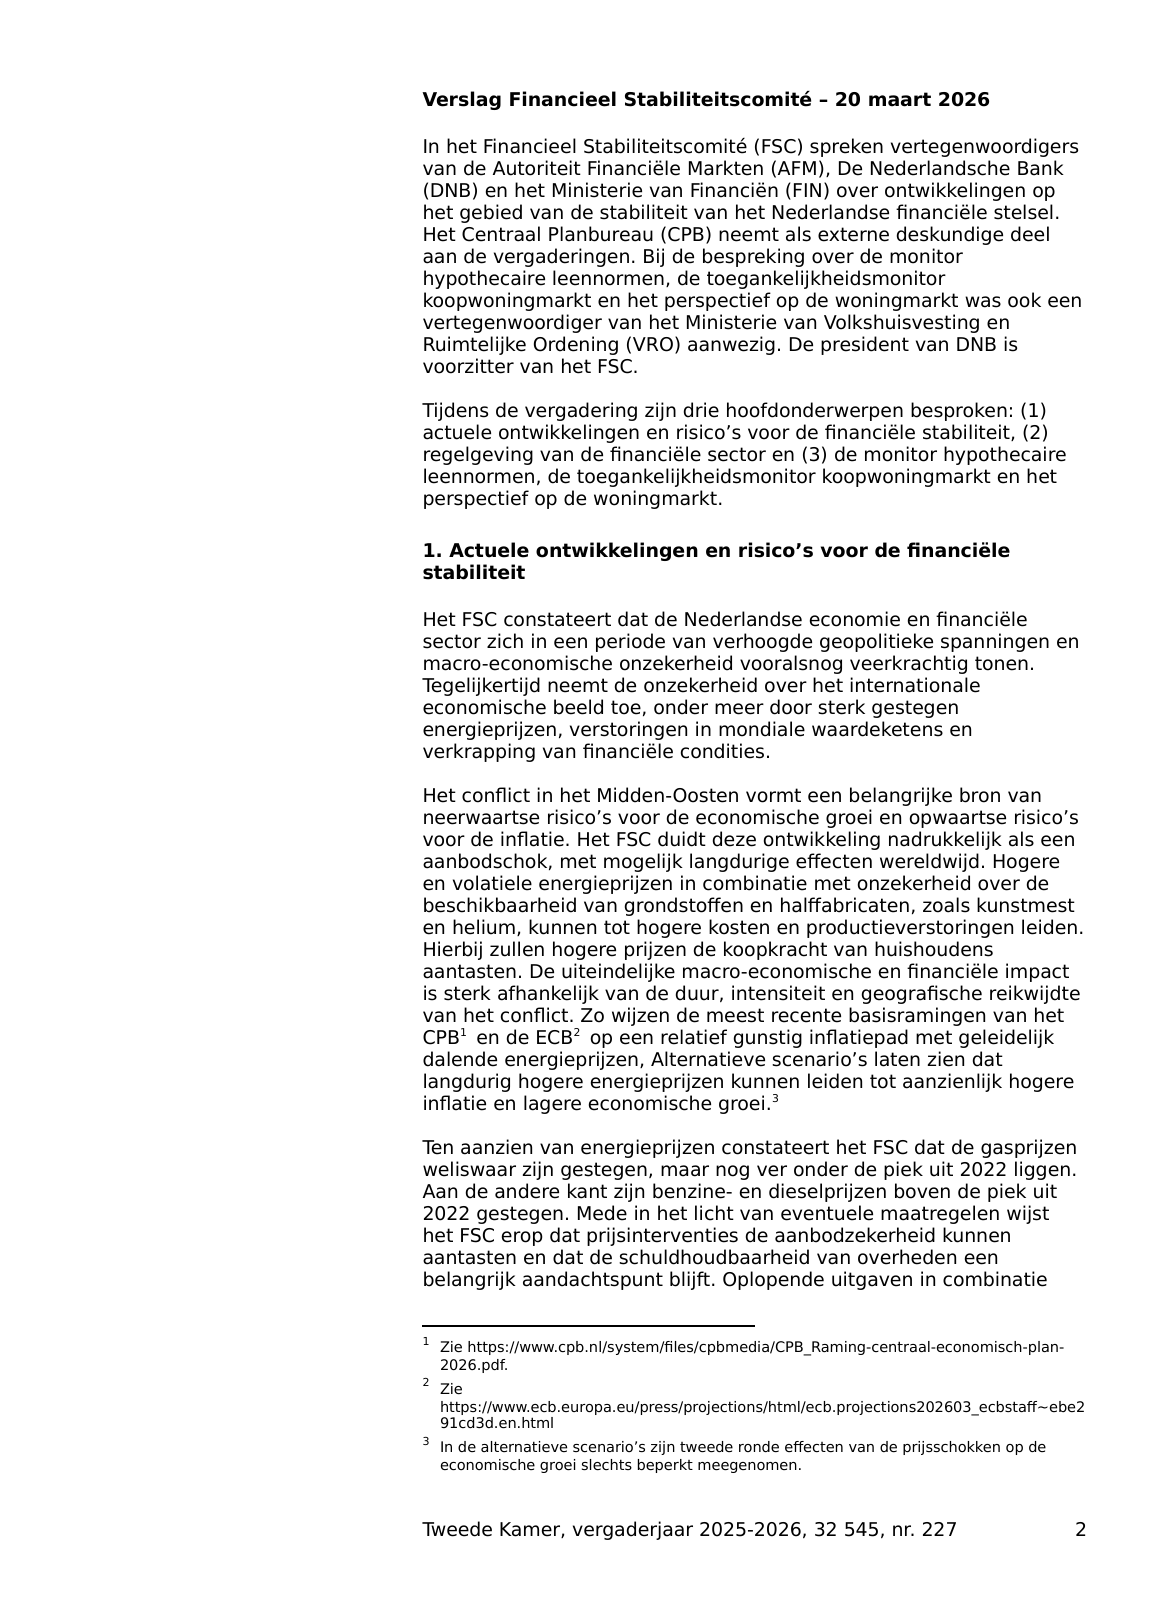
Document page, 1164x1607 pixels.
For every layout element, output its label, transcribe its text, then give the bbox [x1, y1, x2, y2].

text Zie https://www.cpb.nl/system/files/cpbmedia/CPB_Raming-centraal-economisch-plan-2026.pdf. [422, 1335, 1087, 1374]
text Zie https://www.ecb.europa.eu/press/projections/html/ecb.projections202603_ecbstaff~ebe291cd3d.en.html [422, 1377, 1087, 1432]
subtitle Verslag Financieel Stabiliteitscomité – 20 maart 2026 [422, 89, 1087, 111]
text Tijdens de vergadering zijn drie hoofdonderwerpen besproken: (1) actuele ontwikkelingen en risico’s voor de financiële stabiliteit, (2) regelgeving van de financiële sector en (3) de monitor hypothecaire leennormen, de toegankelijkheidsmonitor koopwoningmarkt en het perspectief op de woningmarkt. [422, 400, 1087, 510]
text Het conflict in het Midden-Oosten vormt een belangrijke bron van neerwaartse risico’s voor de economische groei en opwaartse risico’s voor de inflatie. Het FSC duidt deze ontwikkeling nadrukkelijk als een aanbodschok, met mogelijk langdurige effecten wereldwijd. Hogere en volatiele energieprijzen in combinatie met onzekerheid over de beschikbaarheid van grondstoffen en halffabricaten, zoals kunstmest en helium, kunnen tot hogere kosten en productieverstoringen leiden. Hierbij zullen hogere prijzen de koopkracht van huishoudens aantasten. De uiteindelijke macro-economische en financiële impact is sterk afhankelijk van de duur, intensiteit en geografische reikwijdte van het conflict. Zo wijzen de meest recente basisramingen van het CPB en de ECB op een relatief gunstig inflatiepad met geleidelijk dalende energieprijzen, Alternatieve scenario’s laten zien dat langdurig hogere energieprijzen kunnen leiden tot aanzienlijk hogere inflatie en lagere economische groei. [422, 785, 1087, 1114]
text Ten aanzien van energieprijzen constateert het FSC dat de gasprijzen weliswaar zijn gestegen, maar nog ver onder de piek uit 2022 liggen. Aan de andere kant zijn benzine- en dieselprijzen boven de piek uit 2022 gestegen. Mede in het licht van eventuele maatregelen wijst het FSC erop dat prijsinterventies de aanbodzekerheid kunnen aantasten en dat de schuldhoudbaarheid van overheden een belangrijk aandachtspunt blijft. Oplopende uitgaven in combinatie [422, 1137, 1087, 1291]
text Het FSC constateert dat de Nederlandse economie en financiële sector zich in een periode van verhoogde geopolitieke spanningen en macro-economische onzekerheid vooralsnog veerkrachtig tonen. Tegelijkertijd neemt de onzekerheid over het internationale economische beeld toe, onder meer door sterk gestegen energieprijzen, verstoringen in mondiale waardeketens en verkrapping van financiële condities. [422, 609, 1087, 763]
text In het Financieel Stabiliteitscomité (FSC) spreken vertegenwoordigers van de Autoriteit Financiële Markten (AFM), De Nederlandsche Bank (DNB) en het Ministerie van Financiën (FIN) over ontwikkelingen op het gebied van de stabiliteit van het Nederlandse financiële stelsel. Het Centraal Planbureau (CPB) neemt als externe deskundige deel aan de vergaderingen. Bij de bespreking over de monitor hypothecaire leennormen, de toegankelijkheidsmonitor koopwoningmarkt en het perspectief op de woningmarkt was ook een vertegenwoordiger van het Ministerie van Volkshuisvesting en Ruimtelijke Ordening (VRO) aanwezig. De president van DNB is voorzitter van het FSC. [422, 136, 1087, 378]
subtitle 1. Actuele ontwikkelingen en risico’s voor de financiële stabiliteit [422, 540, 1087, 584]
text In de alternatieve scenario’s zijn tweede ronde effecten van de prijsschokken op de economische groei slechts beperkt meegenomen. [422, 1435, 1087, 1474]
